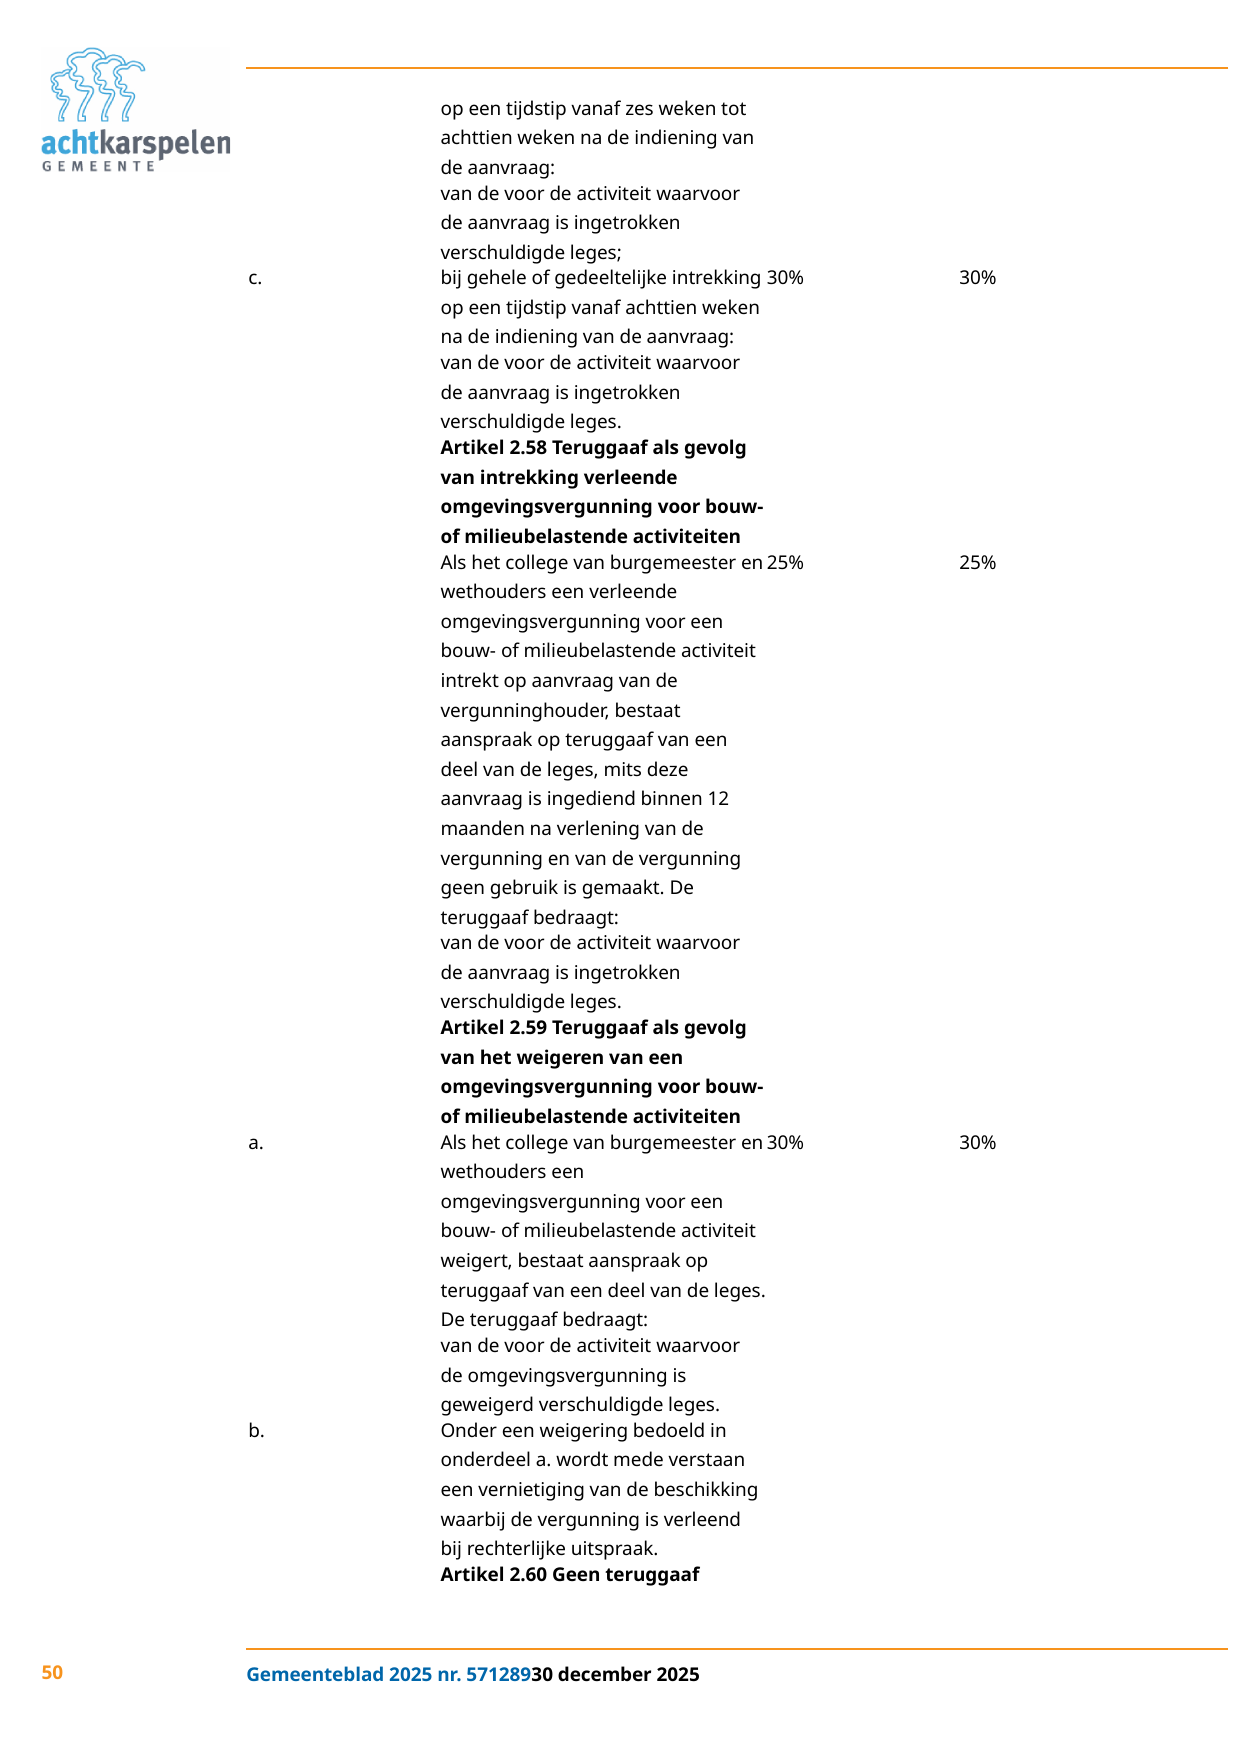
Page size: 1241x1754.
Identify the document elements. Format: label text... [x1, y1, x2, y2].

table_cell [767, 930, 959, 1014]
table_cell bij gehele of gedeeltelijke intrekking op een tijdstip vanaf achttien weken na de indiening van de aanvraag: [440, 265, 767, 349]
table_cell Als het college van burgemeester en wethouders een verleende omgevingsvergunning voor een bouw- of milieubelastende activiteit intrekt op aanvraag van de vergunninghouder, bestaat aanspraak op teruggaaf van een deel van de leges, mits deze aanvraag is ingediend binnen 12 maanden na verlening van de vergunning en van de vergunning geen gebruik is gemaakt. De teruggaaf bedraagt: [440, 549, 767, 929]
table_cell 30% [767, 1129, 959, 1332]
table_cell [959, 930, 1152, 1014]
table_cell Artikel 2.60 Geen teruggaaf [440, 1561, 767, 1587]
table_cell 30% [767, 265, 959, 349]
table_cell [959, 180, 1152, 264]
table_cell [248, 350, 440, 434]
table_cell 30% [959, 1129, 1152, 1332]
table_cell [767, 95, 959, 180]
table_cell [959, 95, 1152, 180]
picture [41, 47, 231, 172]
table_cell [959, 1561, 1152, 1587]
table_cell [767, 434, 959, 549]
table_cell [767, 180, 959, 264]
table_cell Artikel 2.59 Teruggaaf als gevolg van het weigeren van een omgevingsvergunning voor bouw- of milieubelastende activiteiten [440, 1015, 767, 1129]
table_cell 30% [959, 265, 1152, 349]
table_cell Onder een weigering bedoeld in onderdeel a. wordt mede verstaan een vernietiging van de beschikking waarbij de vergunning is verleend bij rechterlijke uitspraak. [440, 1417, 767, 1561]
table_cell [248, 930, 440, 1014]
table_cell [248, 95, 440, 180]
table_cell op een tijdstip vanaf zes weken tot achttien weken na de indiening van de aanvraag: [440, 95, 767, 180]
table_cell [248, 549, 440, 929]
table_cell 25% [767, 549, 959, 929]
table_cell [959, 350, 1152, 434]
table_cell 25% [959, 549, 1152, 929]
table_cell van de voor de activiteit waarvoor de aanvraag is ingetrokken verschuldigde leges; [440, 180, 767, 264]
table_cell c. [248, 265, 440, 349]
table_cell [767, 1417, 959, 1561]
table_cell [767, 1015, 959, 1129]
table_cell [959, 1417, 1152, 1561]
table_cell van de voor de activiteit waarvoor de omgevingsvergunning is geweigerd verschuldigde leges. [440, 1332, 767, 1417]
table_cell a. [248, 1129, 440, 1332]
table_cell [767, 350, 959, 434]
table_cell [248, 180, 440, 264]
table_cell [248, 1332, 440, 1417]
table_cell [767, 1561, 959, 1587]
table_cell van de voor de activiteit waarvoor de aanvraag is ingetrokken verschuldigde leges. [440, 350, 767, 434]
table_cell van de voor de activiteit waarvoor de aanvraag is ingetrokken verschuldigde leges. [440, 930, 767, 1014]
table_cell [248, 434, 440, 549]
table_cell Artikel 2.58 Teruggaaf als gevolg van intrekking verleende omgevingsvergunning voor bouw- of milieubelastende activiteiten [440, 434, 767, 549]
table_cell Als het college van burgemeester en wethouders een omgevingsvergunning voor een bouw- of milieubelastende activiteit weigert, bestaat aanspraak op teruggaaf van een deel van de leges. De teruggaaf bedraagt: [440, 1129, 767, 1332]
table_cell [248, 1015, 440, 1129]
table_cell b. [248, 1417, 440, 1561]
table_cell [959, 434, 1152, 549]
table_cell [248, 1561, 440, 1587]
table_cell [959, 1332, 1152, 1417]
table_cell [959, 1015, 1152, 1129]
table_cell [767, 1332, 959, 1417]
